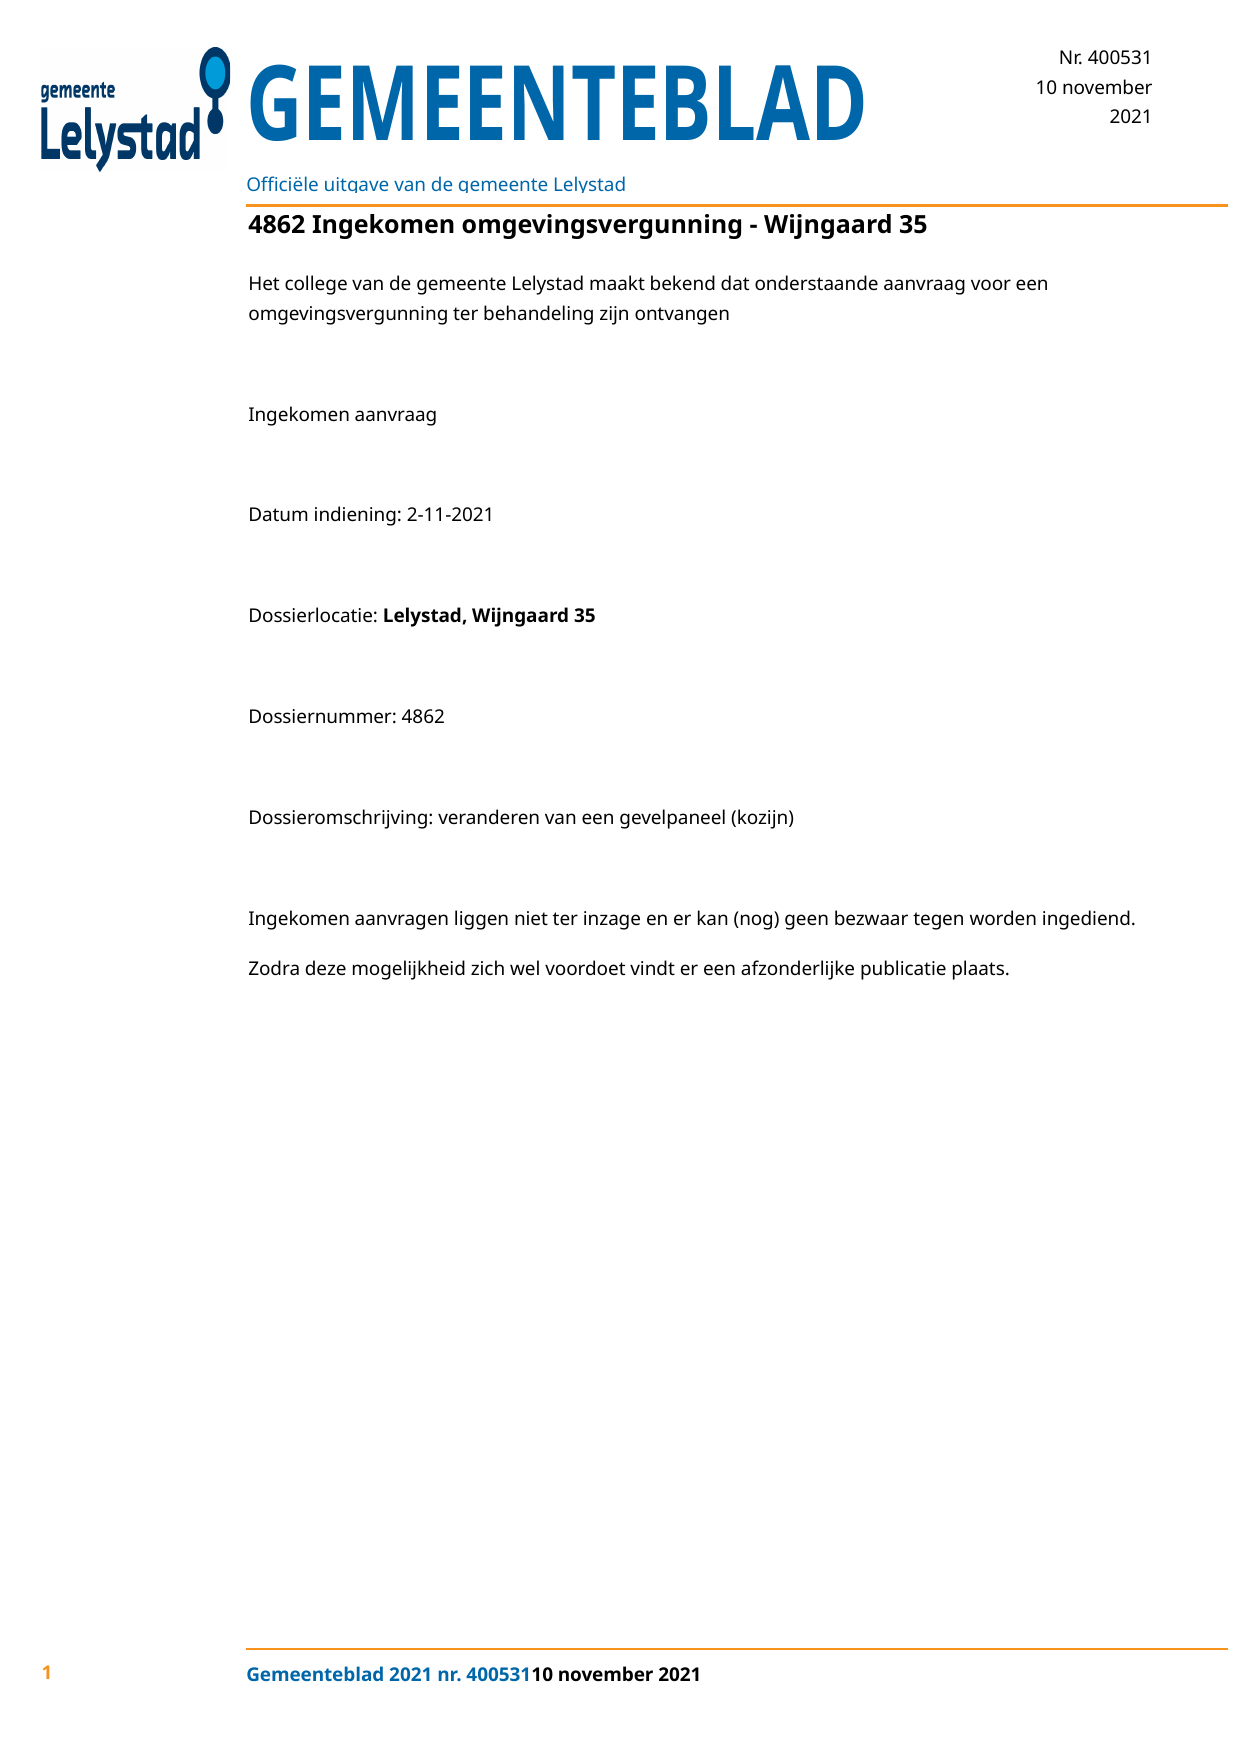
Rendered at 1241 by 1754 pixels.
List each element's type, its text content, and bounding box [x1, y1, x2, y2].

picture [41, 47, 231, 172]
text Zodra deze mogelijkheid zich wel voordoet vindt er een afzonderlijke publicatie plaats. [248, 955, 1152, 981]
text 4862 Ingekomen omgevingsvergunning - Wijngaard 35 [248, 207, 1152, 241]
text Dossiernummer: 4862 [248, 703, 1152, 729]
text Ingekomen aanvraag [248, 401, 1152, 426]
text Datum indiening: 2-11-2021 [248, 502, 1152, 527]
text Het college van de gemeente Lelystad maakt bekend dat onderstaande aanvraag voor een omgevingsvergunning ter behandeling zijn ontvangen [248, 270, 1152, 326]
text Dossieromschrijving: veranderen van een gevelpaneel (kozijn) [248, 804, 1152, 830]
text Ingekomen aanvragen liggen niet ter inzage en er kan (nog) geen bezwaar tegen worden ingediend. [248, 905, 1152, 931]
text Dossierlocatie: Lelystad, Wijngaard 35 [248, 602, 1152, 628]
